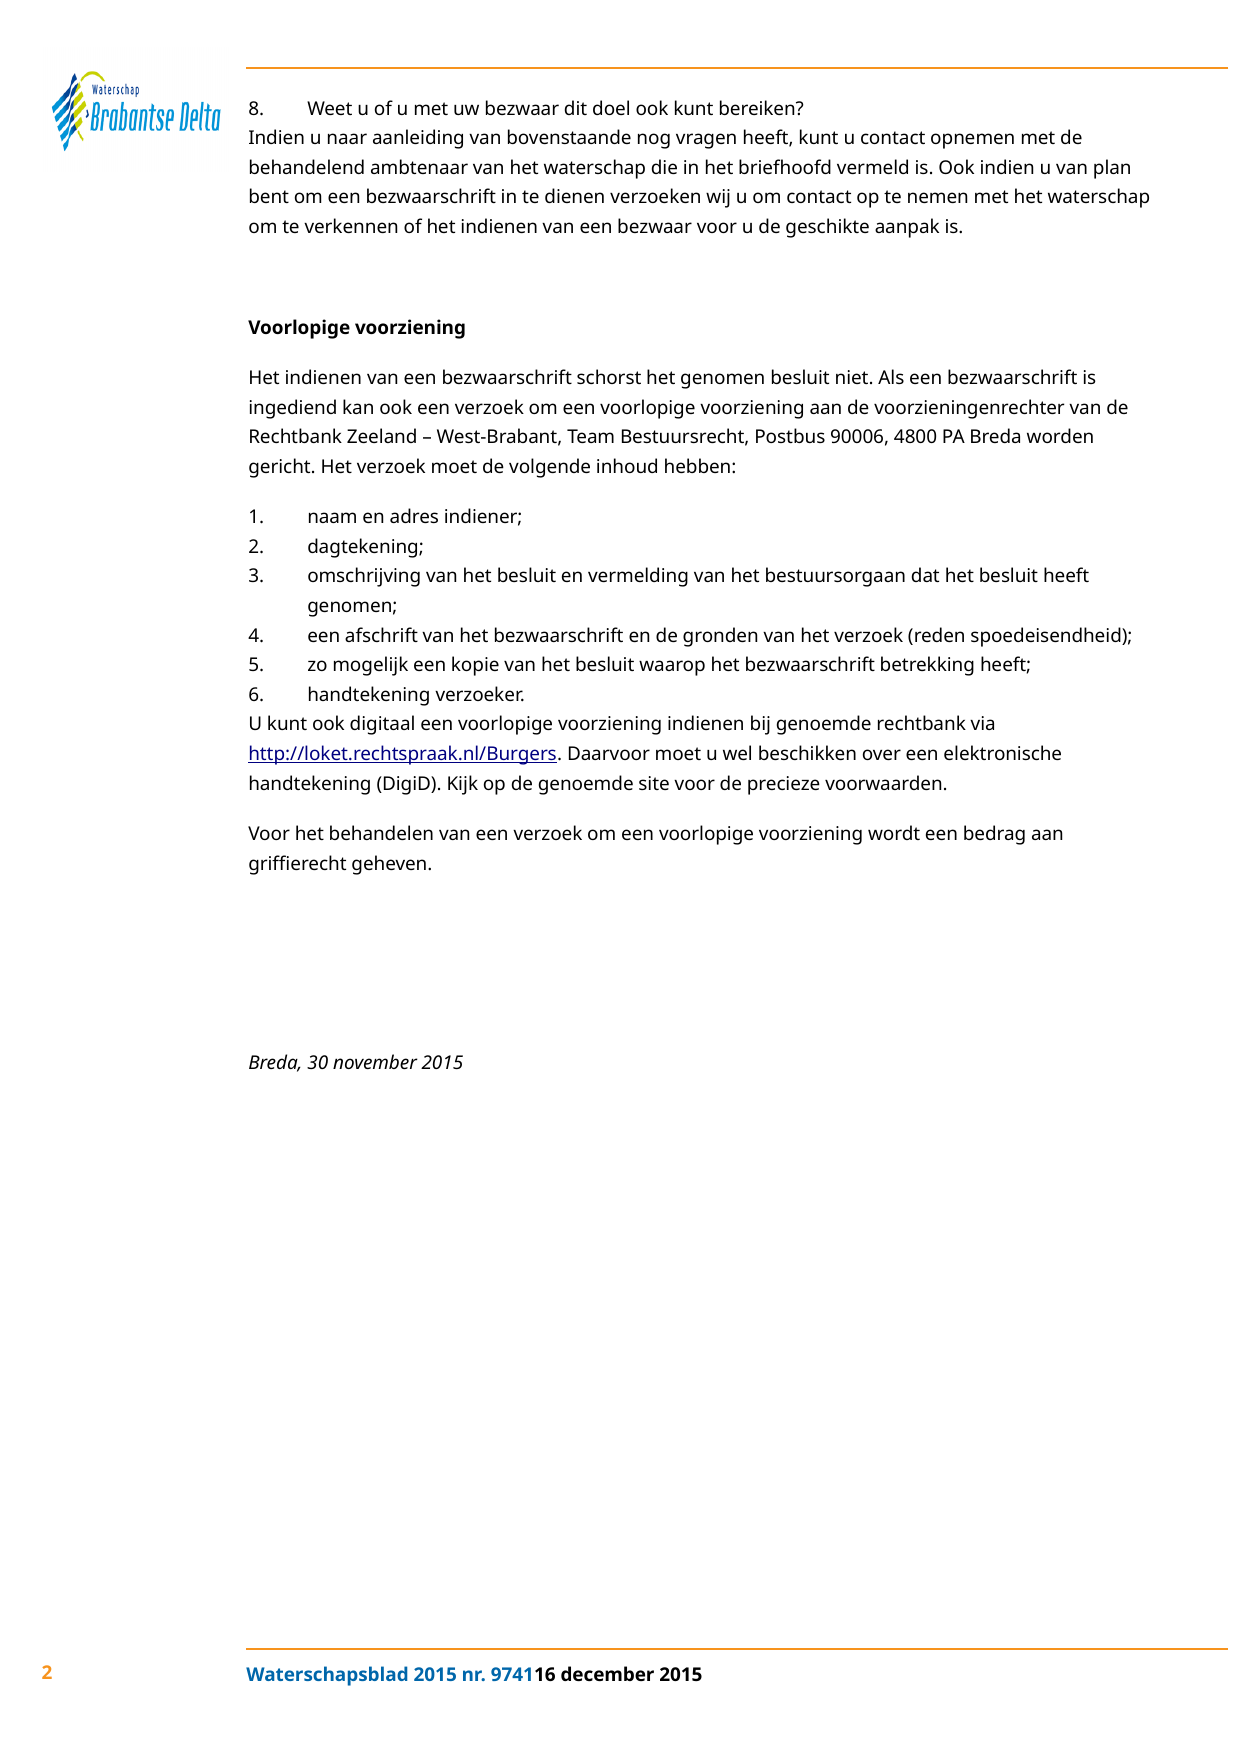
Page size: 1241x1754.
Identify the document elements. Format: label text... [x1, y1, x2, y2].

text Het indienen van een bezwaarschrift schorst het genomen besluit niet. Als een bezwaarschrift is ingediend kan ook een verzoek om een voorlopige voorziening aan de voorzieningenrechter van de Rechtbank Zeeland – West-Brabant, Team Bestuursrecht, Postbus 90006, 4800 PA Breda worden gericht. Het verzoek moet de volgende inhoud hebben: [248, 364, 1152, 479]
text Voorlopige voorziening [248, 314, 1152, 340]
list dagtekening; [248, 533, 1152, 559]
list omschrijving van het besluit en vermelding van het bestuursorgaan dat het besluit heeft genomen; [248, 563, 1152, 618]
list naam en adres indiener; [248, 503, 1152, 529]
picture [41, 47, 231, 172]
text Breda, 30 november 2015 [248, 1049, 1152, 1074]
list een afschrift van het bezwaarschrift en de gronden van het verzoek (reden spoedeisendheid); [248, 622, 1152, 648]
text U kunt ook digitaal een voorlopige voorziening indienen bij genoemde rechtbank via http://loket.rechtspraak.nl/Burgers. Daarvoor moet u wel beschikken over een elektronische handtekening (DigiD). Kijk op de genoemde site voor de precieze voorwaarden. [248, 711, 1152, 796]
list Weet u of u met uw bezwaar dit doel ook kunt bereiken? [248, 95, 1152, 121]
list zo mogelijk een kopie van het besluit waarop het bezwaarschrift betrekking heeft; [248, 651, 1152, 677]
list handtekening verzoeker. [248, 681, 1152, 707]
text Indien u naar aanleiding van bovenstaande nog vragen heeft, kunt u contact opnemen met de behandelend ambtenaar van het waterschap die in het briefhoofd vermeld is. Ook indien u van plan bent om een bezwaarschrift in te dienen verzoeken wij u om contact op te nemen met het waterschap om te verkennen of het indienen van een bezwaar voor u de geschikte aanpak is. [248, 124, 1152, 239]
text Voor het behandelen van een verzoek om een voorlopige voorziening wordt een bedrag aan griffierecht geheven. [248, 820, 1152, 876]
